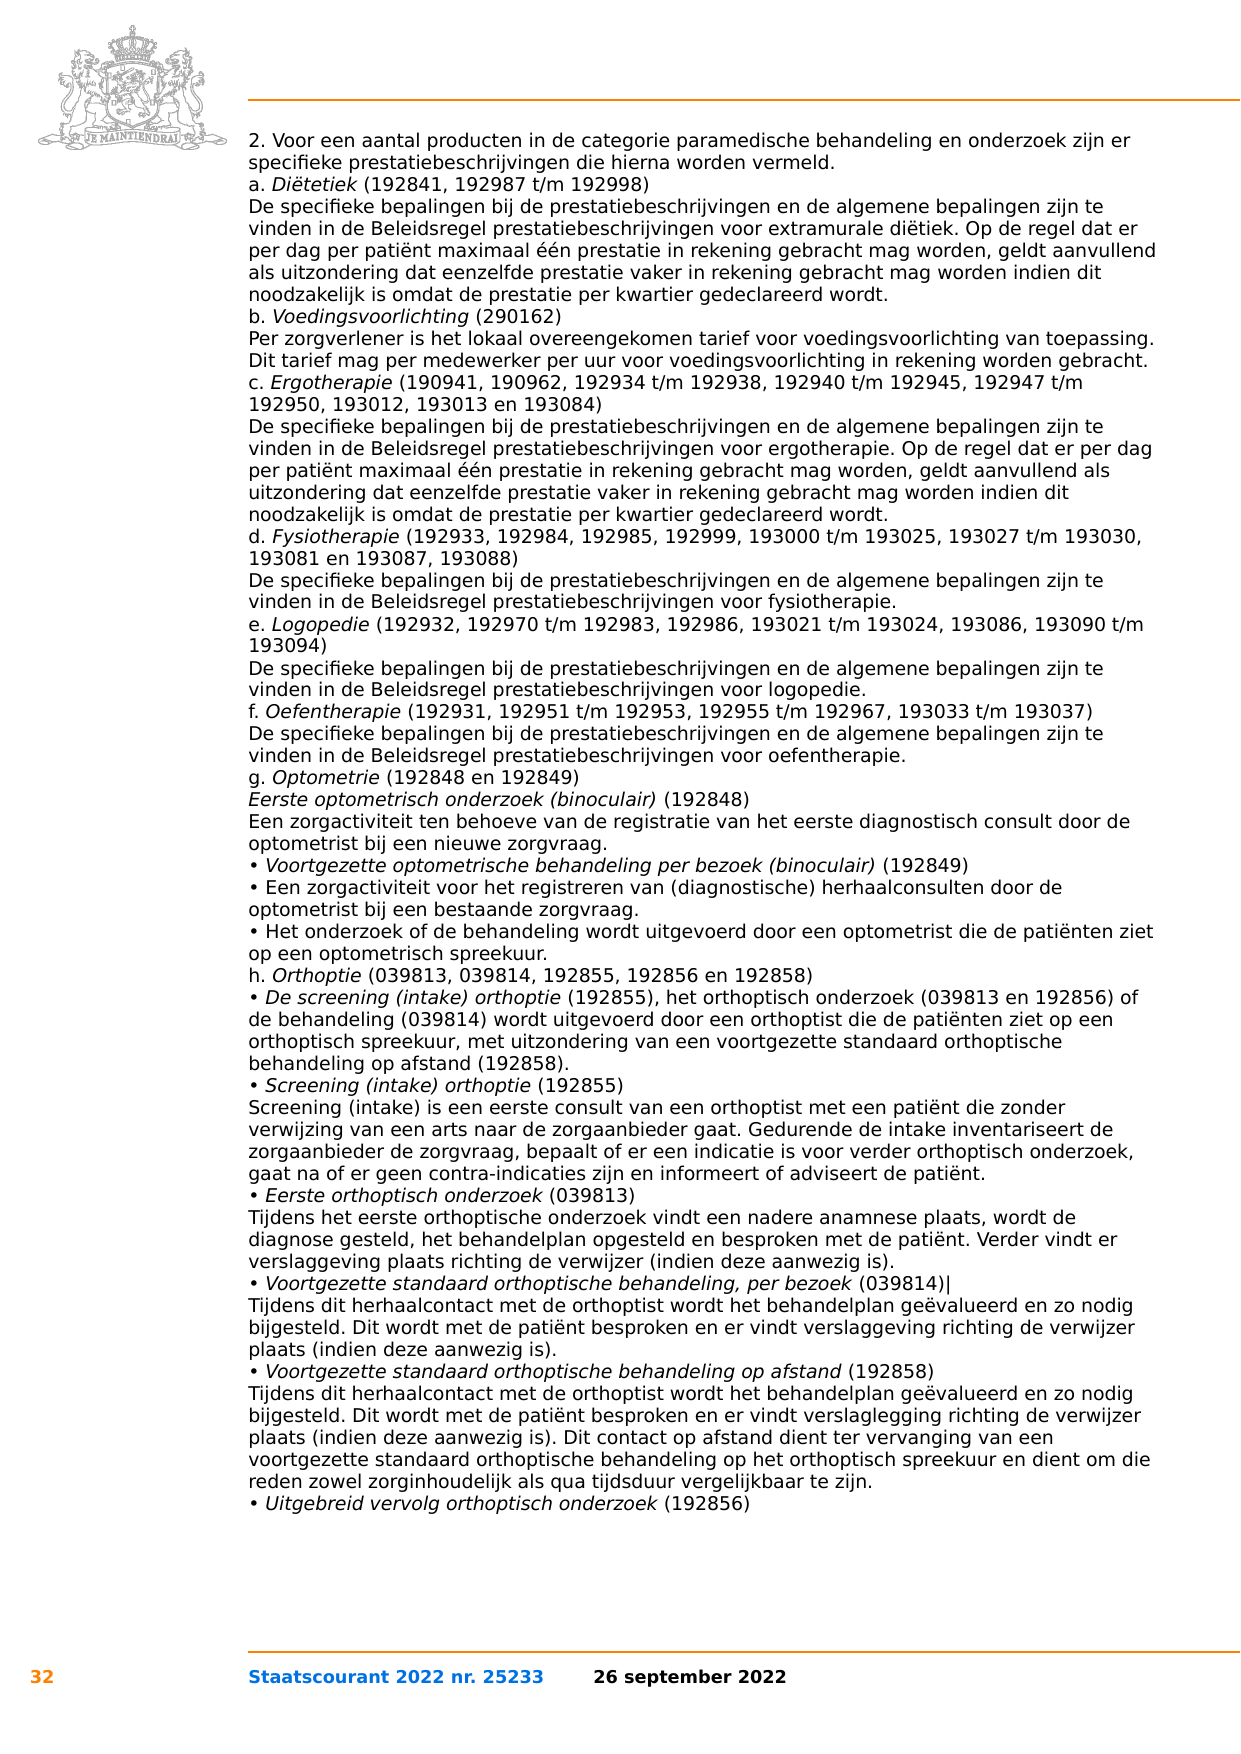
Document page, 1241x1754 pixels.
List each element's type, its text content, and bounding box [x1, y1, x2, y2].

text Screening (intake) is een eerste consult van een orthoptist met een patiënt die zonder verwijzing van een arts naar de zorgaanbieder gaat. Gedurende de intake inventariseert de zorgaanbieder de zorgvraag, bepaalt of er een indicatie is voor verder orthoptisch onderzoek, gaat na of er geen contra-indicaties zijn en informeert of adviseert de patiënt. [248, 1097, 1163, 1185]
text Tijdens het eerste orthoptische onderzoek vindt een nadere anamnese plaats, wordt de diagnose gesteld, het behandelplan opgesteld en besproken met de patiënt. Verder vindt er verslaggeving plaats richting de verwijzer (indien deze aanwezig is). [248, 1207, 1163, 1273]
text Tijdens dit herhaalcontact met de orthoptist wordt het behandelplan geëvalueerd en zo nodig bijgesteld. Dit wordt met de patiënt besproken en er vindt verslaggeving richting de verwijzer plaats (indien deze aanwezig is). [248, 1295, 1163, 1361]
text 2. Voor een aantal producten in de categorie paramedische behandeling en onderzoek zijn er specifieke prestatiebeschrijvingen die hierna worden vermeld. [248, 130, 1163, 174]
text • Screening (intake) orthoptie (192855) [248, 1075, 1163, 1097]
text De specifieke bepalingen bij de prestatiebeschrijvingen en de algemene bepalingen zijn te vinden in de Beleidsregel prestatiebeschrijvingen voor ergotherapie. Op de regel dat er per dag per patiënt maximaal één prestatie in rekening gebracht mag worden, geldt aanvullend als uitzondering dat eenzelfde prestatie vaker in rekening gebracht mag worden indien dit noodzakelijk is omdat de prestatie per kwartier gedeclareerd wordt. [248, 416, 1163, 526]
text d. Fysiotherapie (192933, 192984, 192985, 192999, 193000 t/m 193025, 193027 t/m 193030, 193081 en 193087, 193088) [248, 526, 1163, 569]
text Eerste optometrisch onderzoek (binoculair) (192848) [248, 789, 1163, 811]
text Tijdens dit herhaalcontact met de orthoptist wordt het behandelplan geëvalueerd en zo nodig bijgesteld. Dit wordt met de patiënt besproken en er vindt verslaglegging richting de verwijzer plaats (indien deze aanwezig is). Dit contact op afstand dient ter vervanging van een voortgezette standaard orthoptische behandeling op het orthoptisch spreekuur en dient om die reden zowel zorginhoudelijk als qua tijdsduur vergelijkbaar te zijn. [248, 1383, 1163, 1493]
text f. Oefentherapie (192931, 192951 t/m 192953, 192955 t/m 192967, 193033 t/m 193037) [248, 701, 1163, 723]
text • Uitgebreid vervolg orthoptisch onderzoek (192856) [248, 1493, 1163, 1514]
text e. Logopedie (192932, 192970 t/m 192983, 192986, 193021 t/m 193024, 193086, 193090 t/m 193094) [248, 613, 1163, 657]
text • Voortgezette optometrische behandeling per bezoek (binoculair) (192849) [248, 855, 1163, 877]
text • Voortgezette standaard orthoptische behandeling op afstand (192858) [248, 1361, 1163, 1383]
text • Voortgezette standaard orthoptische behandeling, per bezoek (039814)| [248, 1273, 1163, 1295]
text • Eerste orthoptisch onderzoek (039813) [248, 1185, 1163, 1207]
picture [38, 25, 227, 150]
text • Het onderzoek of de behandeling wordt uitgevoerd door een optometrist die de patiënten ziet op een optometrisch spreekuur. [248, 921, 1163, 965]
text a. Diëtetiek (192841, 192987 t/m 192998) [248, 174, 1163, 196]
text De specifieke bepalingen bij de prestatiebeschrijvingen en de algemene bepalingen zijn te vinden in de Beleidsregel prestatiebeschrijvingen voor logopedie. [248, 657, 1163, 701]
text De specifieke bepalingen bij de prestatiebeschrijvingen en de algemene bepalingen zijn te vinden in de Beleidsregel prestatiebeschrijvingen voor fysiotherapie. [248, 569, 1163, 613]
text c. Ergotherapie (190941, 190962, 192934 t/m 192938, 192940 t/m 192945, 192947 t/m 192950, 193012, 193013 en 193084) [248, 372, 1163, 416]
text • De screening (intake) orthoptie (192855), het orthoptisch onderzoek (039813 en 192856) of de behandeling (039814) wordt uitgevoerd door een orthoptist die de patiënten ziet op een orthoptisch spreekuur, met uitzondering van een voortgezette standaard orthoptische behandeling op afstand (192858). [248, 987, 1163, 1075]
text h. Orthoptie (039813, 039814, 192855, 192856 en 192858) [248, 965, 1163, 987]
text • Een zorgactiviteit voor het registreren van (diagnostische) herhaalconsulten door de optometrist bij een bestaande zorgvraag. [248, 877, 1163, 921]
text De specifieke bepalingen bij de prestatiebeschrijvingen en de algemene bepalingen zijn te vinden in de Beleidsregel prestatiebeschrijvingen voor oefentherapie. [248, 723, 1163, 767]
text De specifieke bepalingen bij de prestatiebeschrijvingen en de algemene bepalingen zijn te vinden in de Beleidsregel prestatiebeschrijvingen voor extramurale diëtiek. Op de regel dat er per dag per patiënt maximaal één prestatie in rekening gebracht mag worden, geldt aanvullend als uitzondering dat eenzelfde prestatie vaker in rekening gebracht mag worden indien dit noodzakelijk is omdat de prestatie per kwartier gedeclareerd wordt. [248, 196, 1163, 306]
text g. Optometrie (192848 en 192849) [248, 767, 1163, 789]
text Een zorgactiviteit ten behoeve van de registratie van het eerste diagnostisch consult door de optometrist bij een nieuwe zorgvraag. [248, 811, 1163, 855]
text Per zorgverlener is het lokaal overeengekomen tarief voor voedingsvoorlichting van toepassing. Dit tarief mag per medewerker per uur voor voedingsvoorlichting in rekening worden gebracht. [248, 328, 1163, 372]
text b. Voedingsvoorlichting (290162) [248, 306, 1163, 328]
